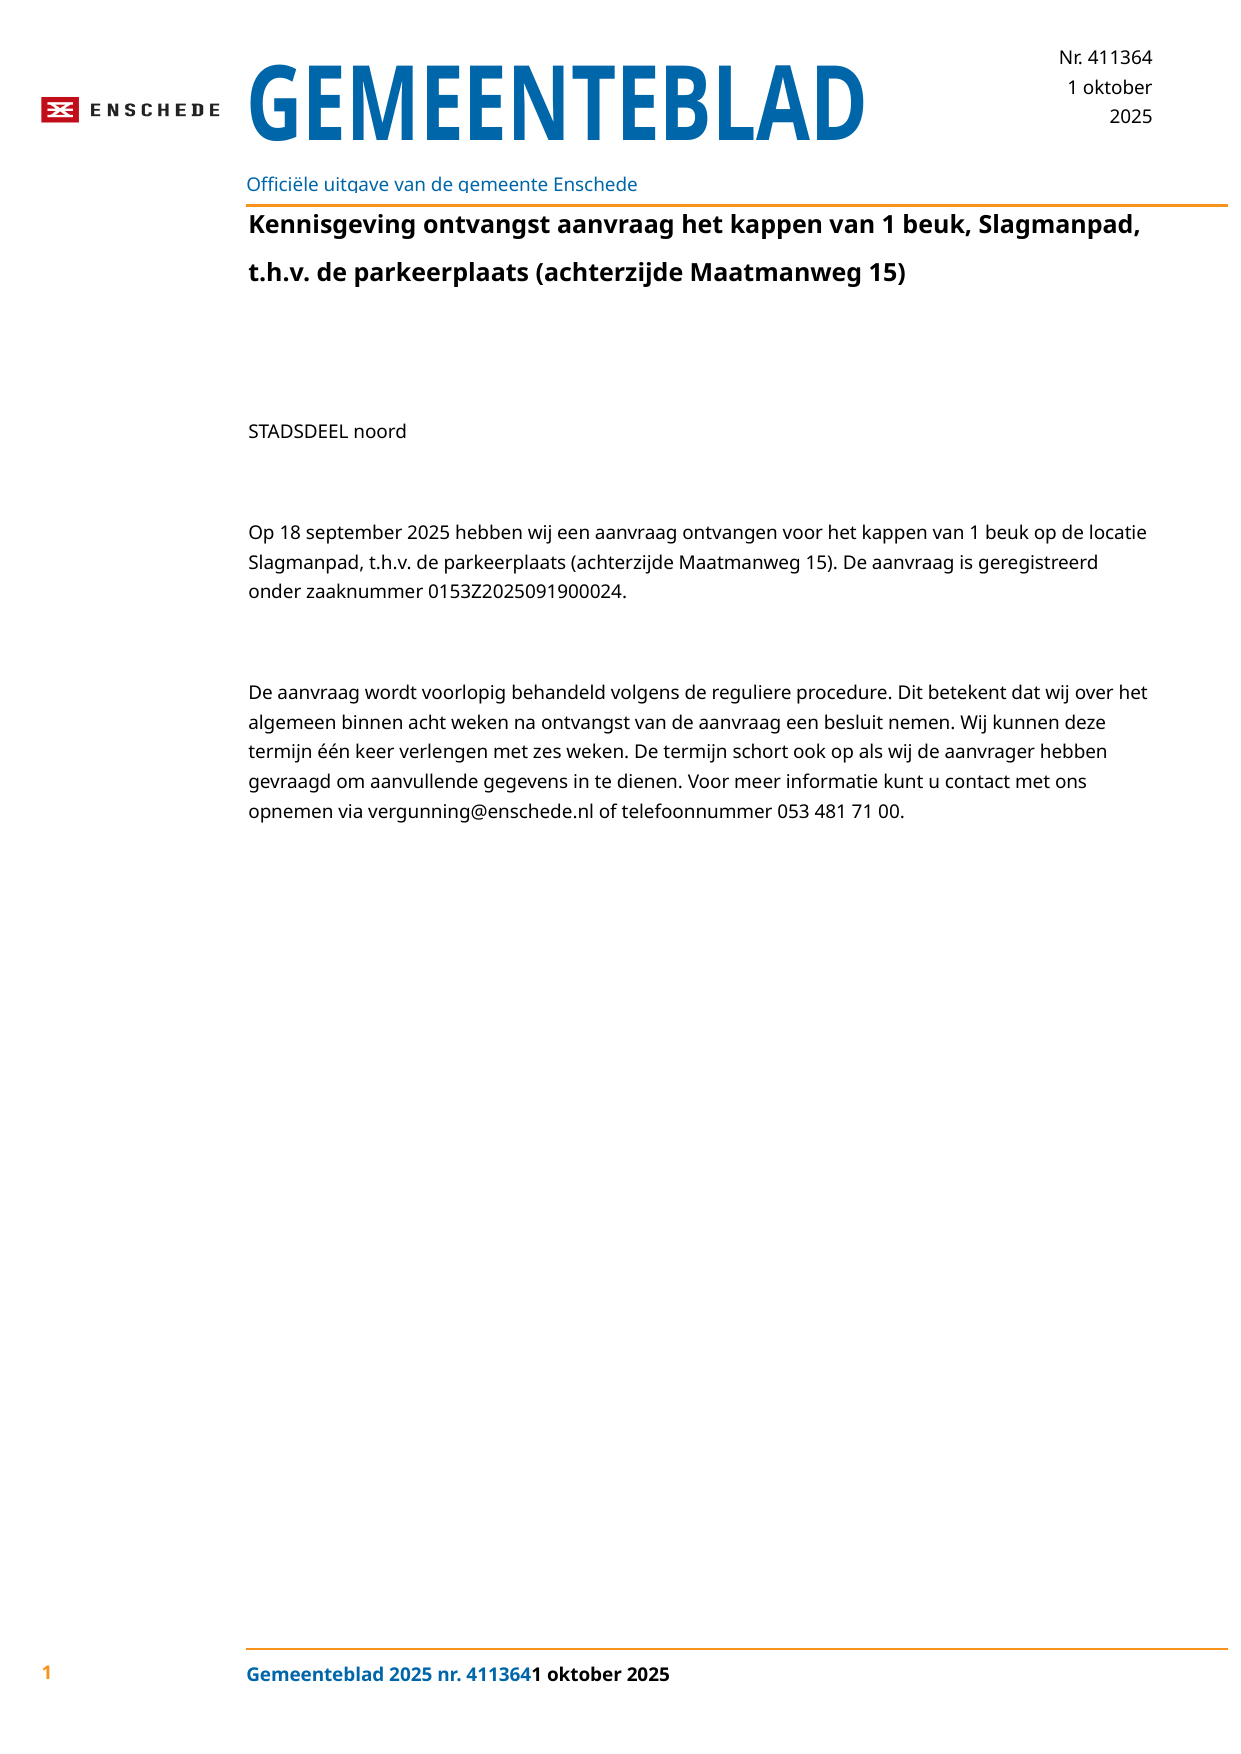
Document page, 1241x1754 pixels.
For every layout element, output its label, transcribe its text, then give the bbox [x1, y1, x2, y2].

text Kennisgeving ontvangst aanvraag het kappen van 1 beuk, Slagmanpad, t.h.v. de parkeerplaats (achterzijde Maatmanweg 15) [248, 207, 1152, 288]
text STADSDEEL noord [248, 419, 1152, 444]
text De aanvraag wordt voorlopig behandeld volgens de reguliere procedure. Dit betekent dat wij over het algemeen binnen acht weken na ontvangst van de aanvraag een besluit nemen. Wij kunnen deze termijn één keer verlengen met zes weken. De termijn schort ook op als wij de aanvrager hebben gevraagd om aanvullende gegevens in te dienen. Voor meer informatie kunt u contact met ons opnemen via vergunning@enschede.nl of telefoonnummer 053 481 71 00. [248, 679, 1152, 824]
text Op 18 september 2025 hebben wij een aanvraag ontvangen voor het kappen van 1 beuk op de locatie Slagmanpad, t.h.v. de parkeerplaats (achterzijde Maatmanweg 15). De aanvraag is geregistreerd onder zaaknummer 0153Z2025091900024. [248, 519, 1152, 604]
picture [41, 47, 231, 172]
